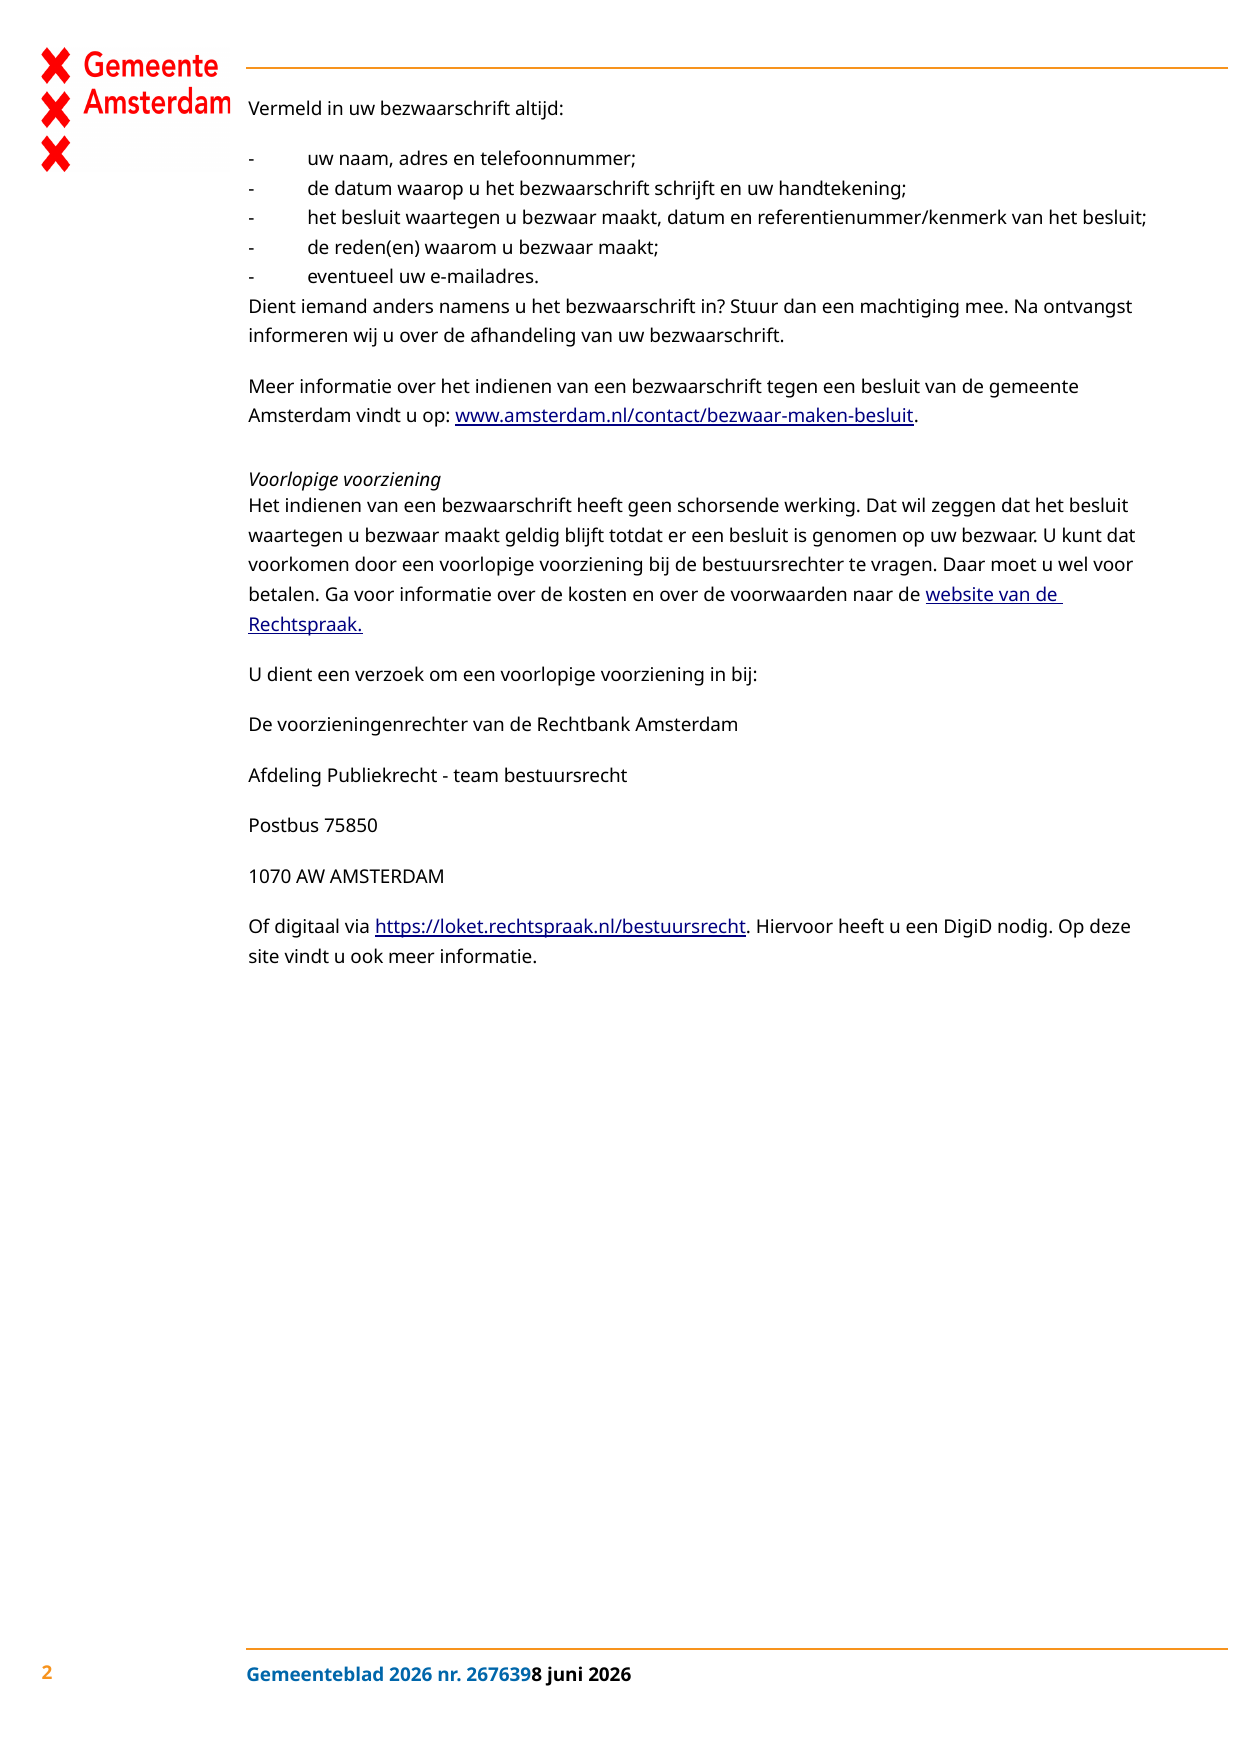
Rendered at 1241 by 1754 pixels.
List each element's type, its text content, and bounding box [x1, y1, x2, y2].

text Of digitaal via https://loket.rechtspraak.nl/bestuursrecht. Hiervoor heeft u een DigiD nodig. Op deze site vindt u ook meer informatie. [248, 913, 1152, 968]
text U dient een verzoek om een voorlopige voorziening in bij: [248, 661, 1152, 687]
picture [41, 47, 231, 172]
list eventueel uw e-mailadres. [248, 263, 1152, 289]
list het besluit waartegen u bezwaar maakt, datum en referentienummer/kenmerk van het besluit; [248, 204, 1152, 230]
text Vermeld in uw bezwaarschrift altijd: [248, 95, 1152, 121]
text Het indienen van een bezwaarschrift heeft geen schorsende werking. Dat wil zeggen dat het besluit waartegen u bezwaar maakt geldig blijft totdat er een besluit is genomen op uw bezwaar. U kunt dat voorkomen door een voorlopige voorziening bij de bestuursrechter te vragen. Daar moet u wel voor betalen. Ga voor informatie over de kosten en over de voorwaarden naar de website van de Rechtspraak. [248, 492, 1152, 636]
text Dient iemand anders namens u het bezwaarschrift in? Stuur dan een machtiging mee. Na ontvangst informeren wij u over de afhandeling van uw bezwaarschrift. [248, 293, 1152, 348]
text Postbus 75850 [248, 812, 1152, 838]
text Afdeling Publiekrecht - team bestuursrecht [248, 762, 1152, 788]
text Meer informatie over het indienen van een bezwaarschrift tegen een besluit van de gemeente Amsterdam vindt u op: www.amsterdam.nl/contact/bezwaar-maken-besluit. [248, 373, 1152, 428]
text 1070 AW AMSTERDAM [248, 863, 1152, 888]
text Voorlopige voorziening [248, 467, 1152, 492]
list uw naam, adres en telefoonnummer; [248, 145, 1152, 171]
list de reden(en) waarom u bezwaar maakt; [248, 234, 1152, 260]
list de datum waarop u het bezwaarschrift schrijft en uw handtekening; [248, 175, 1152, 201]
text De voorzieningenrechter van de Rechtbank Amsterdam [248, 712, 1152, 737]
